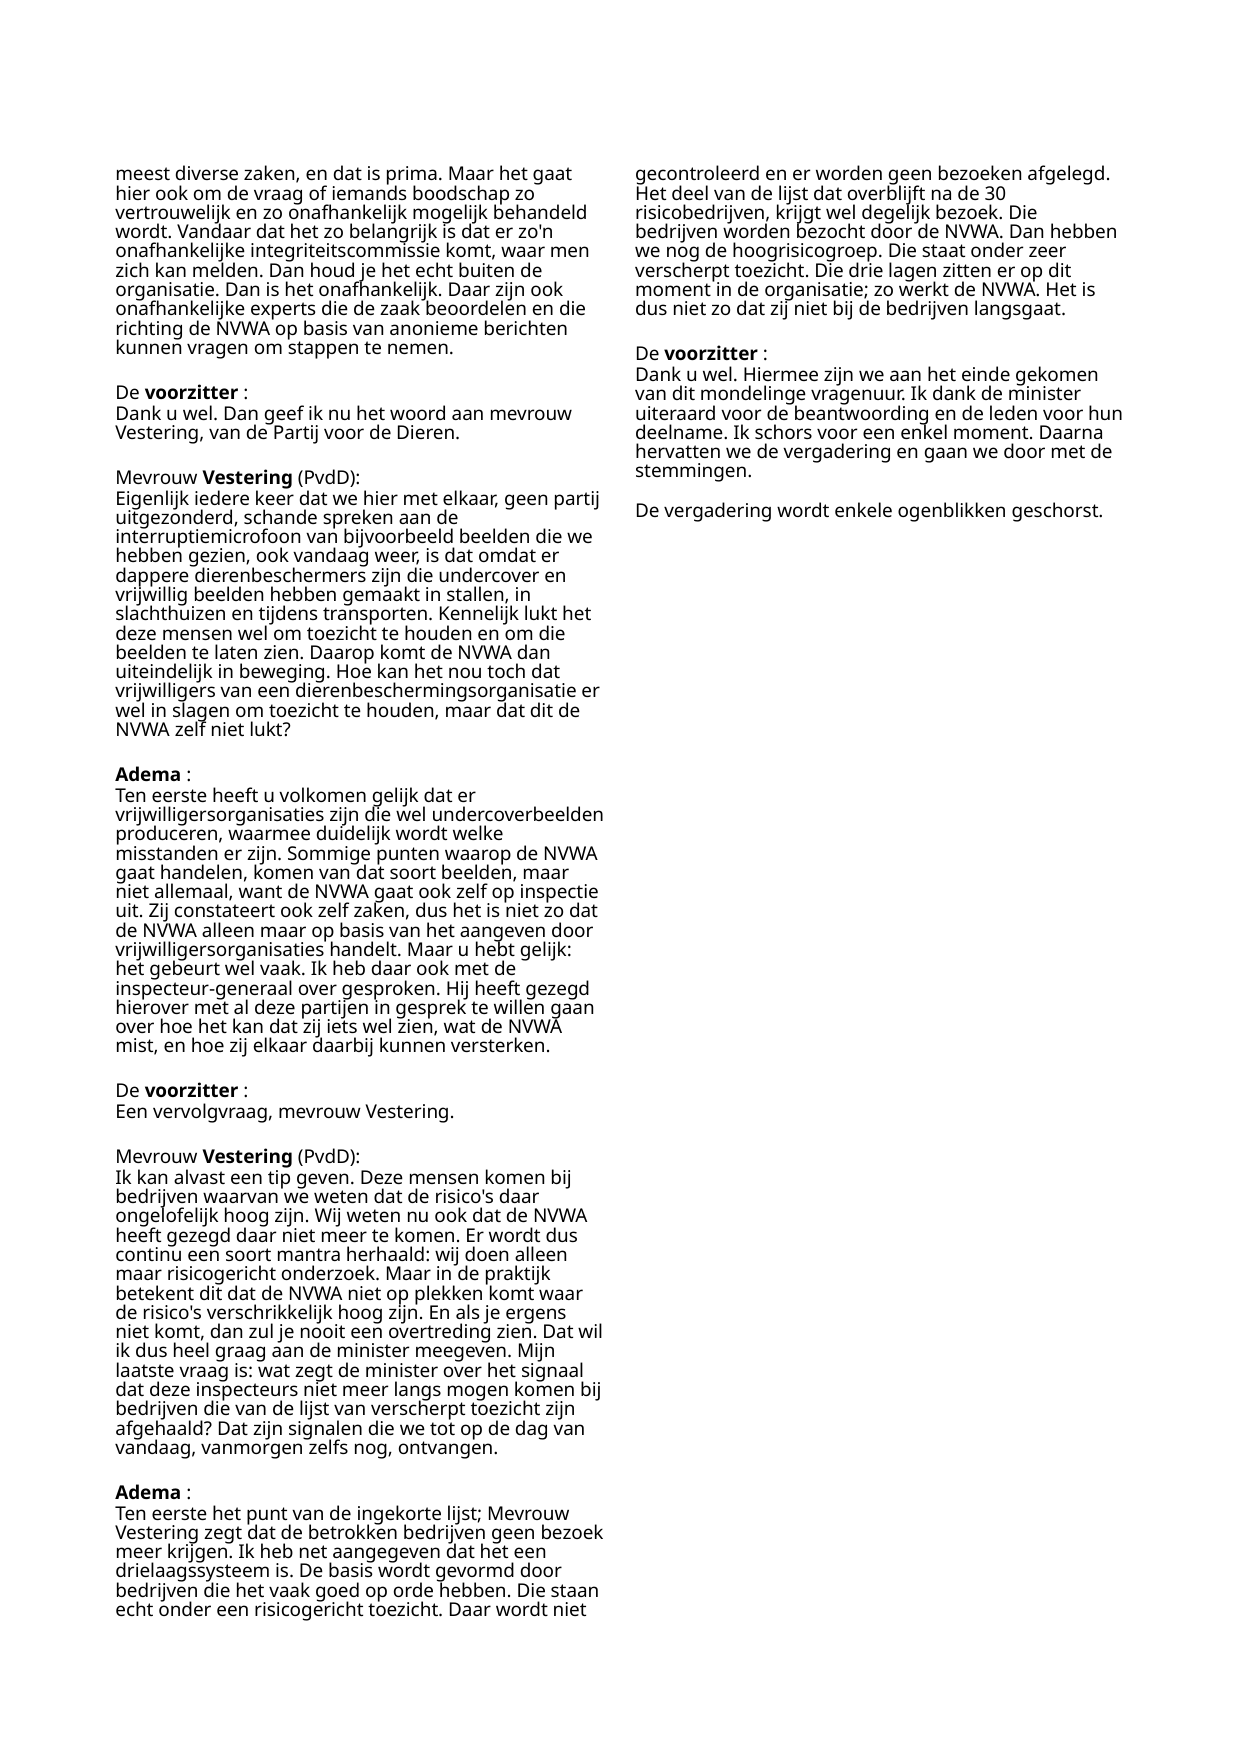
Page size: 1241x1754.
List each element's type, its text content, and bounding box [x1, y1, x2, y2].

text Dank u wel. Hiermee zijn we aan het einde gekomen van dit mondelinge vragenuur. Ik dank de minister uiteraard voor de beantwoording en de leden voor hun deelname. Ik schors voor een enkel moment. Daarna hervatten we de vergadering en gaan we door met de stemmingen. [635, 366, 1125, 482]
text Eigenlijk iedere keer dat we hier met elkaar, geen partij uitgezonderd, schande spreken aan de interruptiemicrofoon van bijvoorbeeld beelden die we hebben gezien, ook vandaag weer, is dat omdat er dappere dierenbeschermers zijn die undercover en vrijwillig beelden hebben gemaakt in stallen, in slachthuizen en tijdens transporten. Kennelijk lukt het deze mensen wel om toezicht te houden en om die beelden te laten zien. Daarop komt de NVWA dan uiteindelijk in beweging. Hoe kan het nou toch dat vrijwilligers van een dierenbeschermingsorganisatie er wel in slagen om toezicht te houden, maar dat dit de NVWA zelf niet lukt? [115, 490, 605, 740]
text meest diverse zaken, en dat is prima. Maar het gaat hier ook om de vraag of iemands boodschap zo vertrouwelijk en zo onafhankelijk mogelijk behandeld wordt. Vandaar dat het zo belangrijk is dat er zo'n onafhankelijke integriteitscommissie komt, waar men zich kan melden. Dan houd je het echt buiten de organisatie. Dan is het onafhankelijk. Daar zijn ook onafhankelijke experts die de zaak beoordelen en die richting de NVWA op basis van anonieme berichten kunnen vragen om stappen te nemen. [115, 165, 605, 358]
text De vergadering wordt enkele ogenblikken geschorst. [635, 502, 1125, 522]
text Mevrouw Vestering (PvdD): [115, 1143, 605, 1169]
text De voorzitter : [115, 1077, 605, 1103]
text Ten eerste heeft u volkomen gelijk dat er vrijwilligersorganisaties zijn die wel undercoverbeelden produceren, waarmee duidelijk wordt welke misstanden er zijn. Sommige punten waarop de NVWA gaat handelen, komen van dat soort beelden, maar niet allemaal, want de NVWA gaat ook zelf op inspectie uit. Zij constateert ook zelf zaken, dus het is niet zo dat de NVWA alleen maar op basis van het aangeven door vrijwilligersorganisaties handelt. Maar u hebt gelijk: het gebeurt wel vaak. Ik heb daar ook met de inspecteur-generaal over gesproken. Hij heeft gezegd hierover met al deze partijen in gesprek te willen gaan over hoe het kan dat zij iets wel zien, wat de NVWA mist, en hoe zij elkaar daarbij kunnen versterken. [115, 787, 605, 1057]
text Ik kan alvast een tip geven. Deze mensen komen bij bedrijven waarvan we weten dat de risico's daar ongelofelijk hoog zijn. Wij weten nu ook dat de NVWA heeft gezegd daar niet meer te komen. Er wordt dus continu een soort mantra herhaald: wij doen alleen maar risicogericht onderzoek. Maar in de praktijk betekent dit dat de NVWA niet op plekken komt waar de risico's verschrikkelijk hoog zijn. En als je ergens niet komt, dan zul je nooit een overtreding zien. Dat wil ik dus heel graag aan de minister meegeven. Mijn laatste vraag is: wat zegt de minister over het signaal dat deze inspecteurs niet meer langs mogen komen bij bedrijven die van de lijst van verscherpt toezicht zijn afgehaald? Dat zijn signalen die we tot op de dag van vandaag, vanmorgen zelfs nog, ontvangen. [115, 1169, 605, 1458]
text gecontroleerd en er worden geen bezoeken afgelegd. Het deel van de lijst dat overblijft na de 30 risicobedrijven, krijgt wel degelijk bezoek. Die bedrijven worden bezocht door de NVWA. Dan hebben we nog de hoogrisicogroep. Die staat onder zeer verscherpt toezicht. Die drie lagen zitten er op dit moment in de organisatie; zo werkt de NVWA. Het is dus niet zo dat zij niet bij de bedrijven langsgaat. [635, 165, 1125, 319]
text Een vervolgvraag, mevrouw Vestering. [115, 1103, 605, 1122]
text De voorzitter : [635, 340, 1125, 366]
text Adema : [115, 761, 605, 787]
text Adema : [115, 1479, 605, 1504]
text Mevrouw Vestering (PvdD): [115, 464, 605, 490]
text De voorzitter : [115, 379, 605, 404]
text Dank u wel. Dan geef ik nu het woord aan mevrouw Vestering, van de Partij voor de Dieren. [115, 404, 605, 443]
text Ten eerste het punt van de ingekorte lijst; Mevrouw Vestering zegt dat de betrokken bedrijven geen bezoek meer krijgen. Ik heb net aangegeven dat het een drielaagssysteem is. De basis wordt gevormd door bedrijven die het vaak goed op orde hebben. Die staan echt onder een risicogericht toezicht. Daar wordt niet [115, 1504, 605, 1620]
